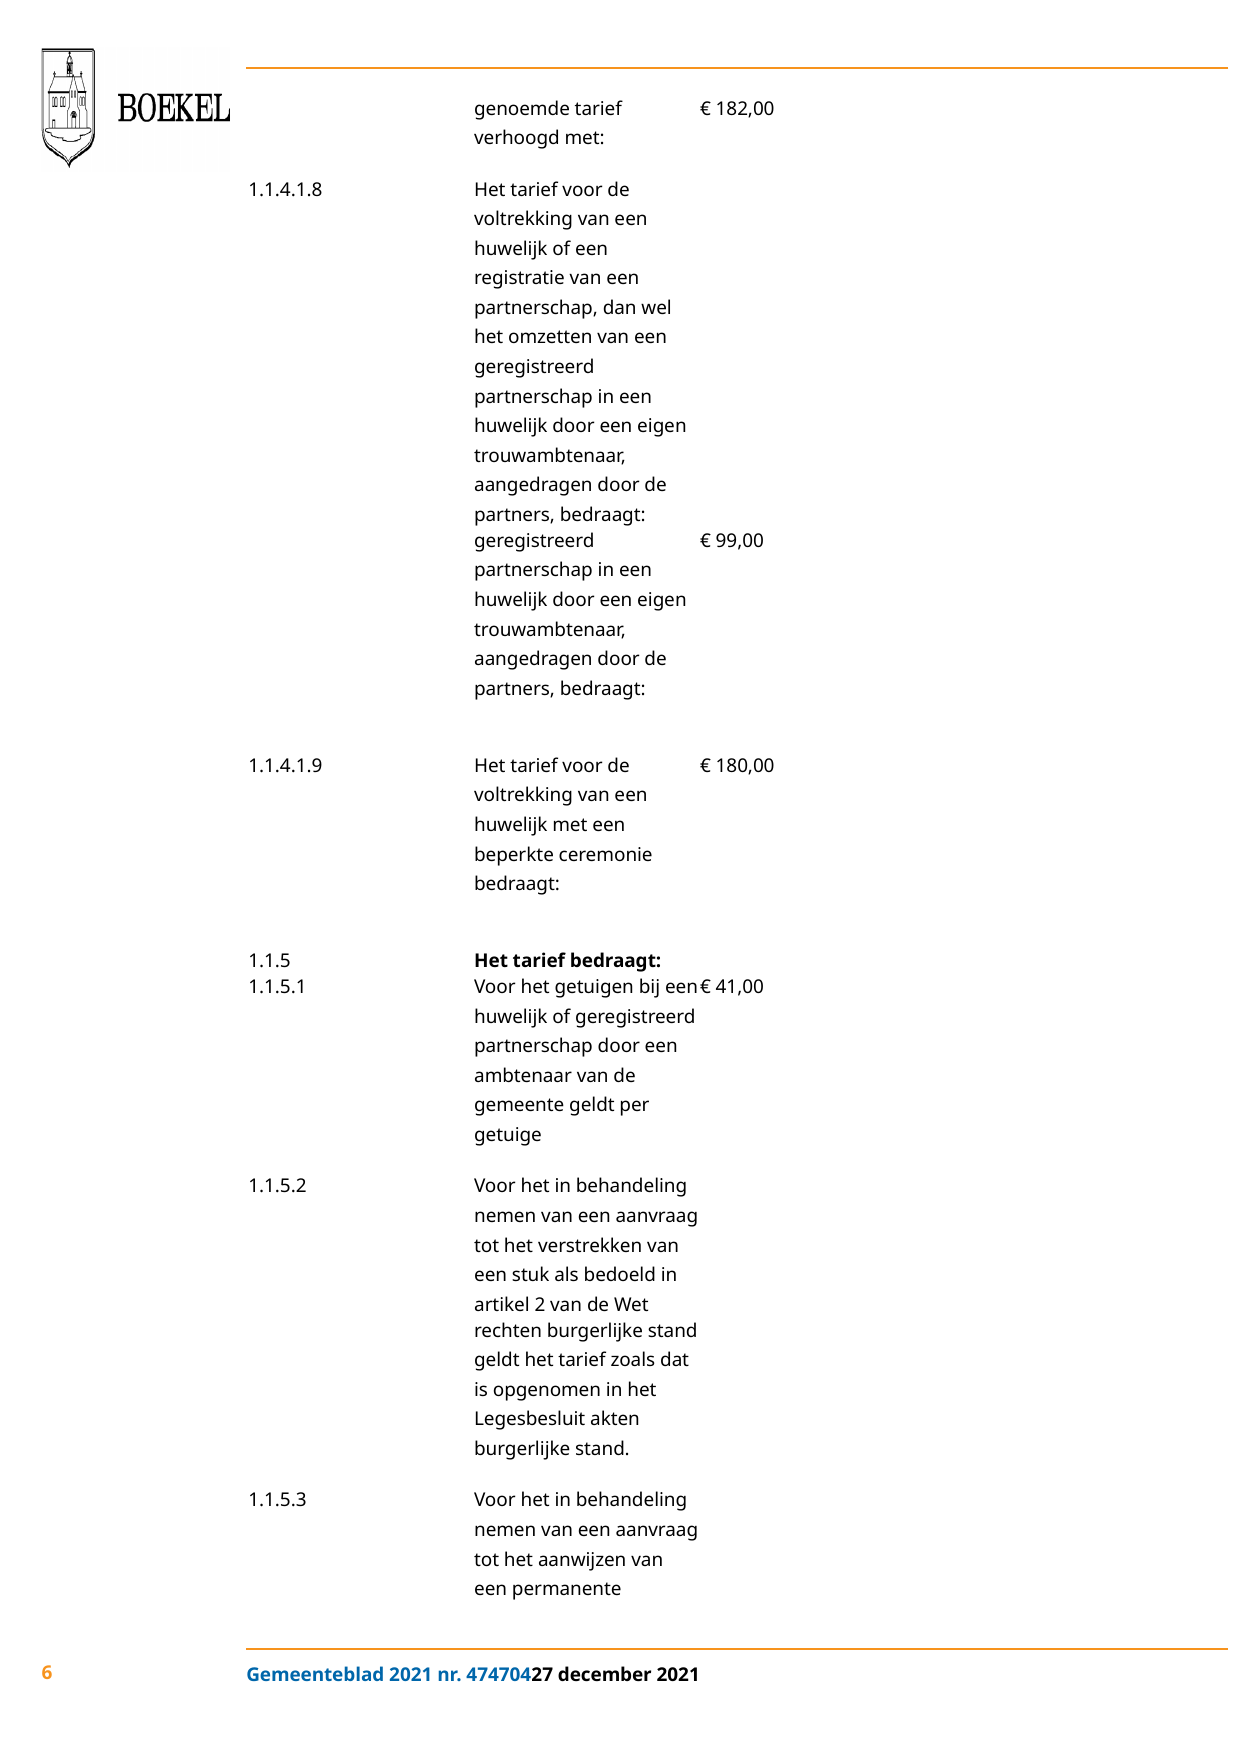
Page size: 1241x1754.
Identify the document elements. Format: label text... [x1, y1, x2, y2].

table_cell 1.1.5.2 [248, 1173, 474, 1317]
table_cell [700, 701, 926, 726]
table_cell [248, 726, 474, 752]
table_cell [474, 726, 700, 752]
table_cell Het tarief bedraagt: [474, 948, 700, 973]
table_cell [248, 701, 474, 726]
table_cell [248, 1461, 474, 1487]
table_cell [700, 1173, 926, 1317]
table_cell [474, 1461, 700, 1487]
table_cell € 41,00 [700, 973, 926, 1147]
table_cell [248, 922, 474, 948]
table_cell € 180,00 [700, 752, 926, 896]
table_cell Het tarief voor de voltrekking van een huwelijk of een registratie van een partnerschap, dan wel het omzetten van een geregistreerd partnerschap in een huwelijk door een eigen trouwambtenaar, aangedragen door de partners, bedraagt: [474, 176, 700, 527]
table_cell rechten burgerlijke stand geldt het tarief zoals dat is opgenomen in het Legesbesluit akten burgerlijke stand. [474, 1317, 700, 1461]
table_cell geregistreerd partnerschap in een huwelijk door een eigen trouwambtenaar, aangedragen door de partners, bedraagt: [474, 527, 700, 701]
table_cell € 99,00 [700, 527, 926, 701]
table_cell [248, 1317, 474, 1461]
table_cell [474, 896, 700, 922]
picture [41, 47, 231, 172]
table_cell [700, 922, 926, 948]
table_cell [248, 1147, 474, 1173]
table_cell [248, 150, 474, 176]
table_cell [700, 1147, 926, 1173]
table_cell [474, 150, 700, 176]
table_cell 1.1.5 [248, 948, 474, 973]
table_cell [700, 176, 926, 527]
table_cell [700, 1487, 926, 1601]
table_cell [474, 922, 700, 948]
table_cell Voor het in behandeling nemen van een aanvraag tot het verstrekken van een stuk als bedoeld in artikel 2 van de Wet [474, 1173, 700, 1317]
table_cell [700, 726, 926, 752]
table_cell 1.1.5.3 [248, 1487, 474, 1601]
table_cell [474, 1147, 700, 1173]
table_cell € 182,00 [700, 95, 926, 150]
table_cell [248, 527, 474, 701]
table_cell [700, 896, 926, 922]
table_cell Het tarief voor de voltrekking van een huwelijk met een beperkte ceremonie bedraagt: [474, 752, 700, 896]
table_cell [700, 150, 926, 176]
table_cell [700, 1317, 926, 1461]
table_cell [474, 701, 700, 726]
table_cell Voor het getuigen bij een huwelijk of geregistreerd partnerschap door een ambtenaar van de gemeente geldt per getuige [474, 973, 700, 1147]
table_cell 1.1.4.1.8 [248, 176, 474, 527]
table_cell [248, 896, 474, 922]
table_cell [248, 95, 474, 150]
table_cell genoemde tarief verhoogd met: [474, 95, 700, 150]
table_cell 1.1.5.1 [248, 973, 474, 1147]
table_cell Voor het in behandeling nemen van een aanvraag tot het aanwijzen van een permanente [474, 1487, 700, 1601]
table_cell [700, 1461, 926, 1487]
table_cell [700, 948, 926, 973]
table_cell 1.1.4.1.9 [248, 752, 474, 896]
